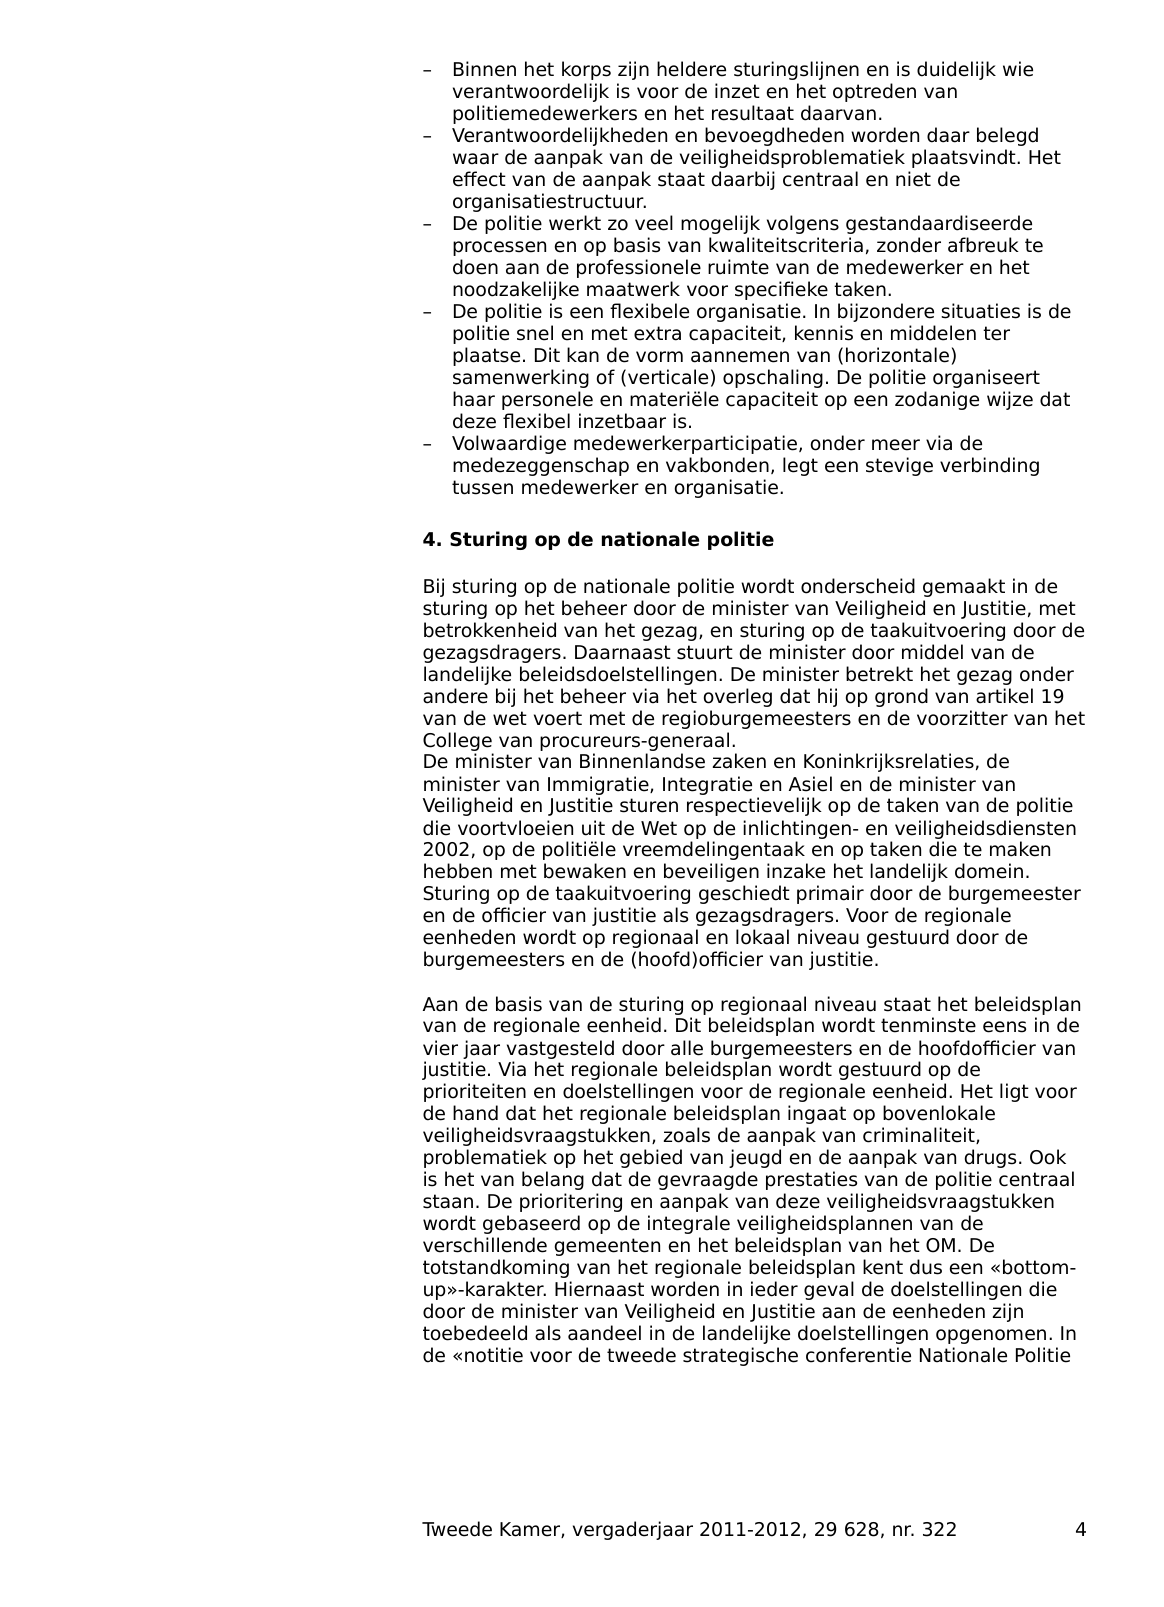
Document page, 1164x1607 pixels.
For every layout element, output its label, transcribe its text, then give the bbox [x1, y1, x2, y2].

text – Binnen het korps zijn heldere sturingslijnen en is duidelijk wie verantwoordelijk is voor de inzet en het optreden van politiemedewerkers en het resultaat daarvan. [422, 59, 1087, 125]
subtitle 4. Sturing op de nationale politie [422, 529, 1087, 551]
text – De politie werkt zo veel mogelijk volgens gestandaardiseerde processen en op basis van kwaliteitscriteria, zonder afbreuk te doen aan de professionele ruimte van de medewerker en het noodzakelijke maatwerk voor specifieke taken. [422, 213, 1087, 301]
text – Verantwoordelijkheden en bevoegdheden worden daar belegd waar de aanpak van de veiligheidsproblematiek plaatsvindt. Het effect van de aanpak staat daarbij centraal en niet de organisatiestructuur. [422, 125, 1087, 213]
text Bij sturing op de nationale politie wordt onderscheid gemaakt in de sturing op het beheer door de minister van Veiligheid en Justitie, met betrokkenheid van het gezag, en sturing op de taakuitvoering door de gezagsdragers. Daarnaast stuurt de minister door middel van de landelijke beleidsdoelstellingen. De minister betrekt het gezag onder andere bij het beheer via het overleg dat hij op grond van artikel 19 van de wet voert met de regioburgemeesters en de voorzitter van het College van procureurs-generaal. [422, 576, 1087, 751]
text Sturing op de taakuitvoering geschiedt primair door de burgemeester en de officier van justitie als gezagsdragers. Voor de regionale eenheden wordt op regionaal en lokaal niveau gestuurd door de burgemeesters en de (hoofd)officier van justitie. [422, 883, 1087, 971]
text – Volwaardige medewerkerparticipatie, onder meer via de medezeggenschap en vakbonden, legt een stevige verbinding tussen medewerker en organisatie. [422, 433, 1087, 499]
text Aan de basis van de sturing op regionaal niveau staat het beleidsplan van de regionale eenheid. Dit beleidsplan wordt tenminste eens in de vier jaar vastgesteld door alle burgemeesters en de hoofdofficier van justitie. Via het regionale beleidsplan wordt gestuurd op de prioriteiten en doelstellingen voor de regionale eenheid. Het ligt voor de hand dat het regionale beleidsplan ingaat op bovenlokale veiligheidsvraagstukken, zoals de aanpak van criminaliteit, problematiek op het gebied van jeugd en de aanpak van drugs. Ook is het van belang dat de gevraagde prestaties van de politie centraal staan. De prioritering en aanpak van deze veiligheidsvraagstukken wordt gebaseerd op de integrale veiligheidsplannen van de verschillende gemeenten en het beleidsplan van het OM. De totstandkoming van het regionale beleidsplan kent dus een «bottom-up»-karakter. Hiernaast worden in ieder geval de doelstellingen die door de minister van Veiligheid en Justitie aan de eenheden zijn toebedeeld als aandeel in de landelijke doelstellingen opgenomen. In de «notitie voor de tweede strategische conferentie Nationale Politie [422, 993, 1087, 1411]
text De minister van Binnenlandse zaken en Koninkrijksrelaties, de minister van Immigratie, Integratie en Asiel en de minister van Veiligheid en Justitie sturen respectievelijk op de taken van de politie die voortvloeien uit de Wet op de inlichtingen- en veiligheidsdiensten 2002, op de politiële vreemdelingentaak en op taken die te maken hebben met bewaken en beveiligen inzake het landelijk domein. [422, 751, 1087, 883]
text – De politie is een flexibele organisatie. In bijzondere situaties is de politie snel en met extra capaciteit, kennis en middelen ter plaatse. Dit kan de vorm aannemen van (horizontale) samenwerking of (verticale) opschaling. De politie organiseert haar personele en materiële capaciteit op een zodanige wijze dat deze flexibel inzetbaar is. [422, 301, 1087, 433]
